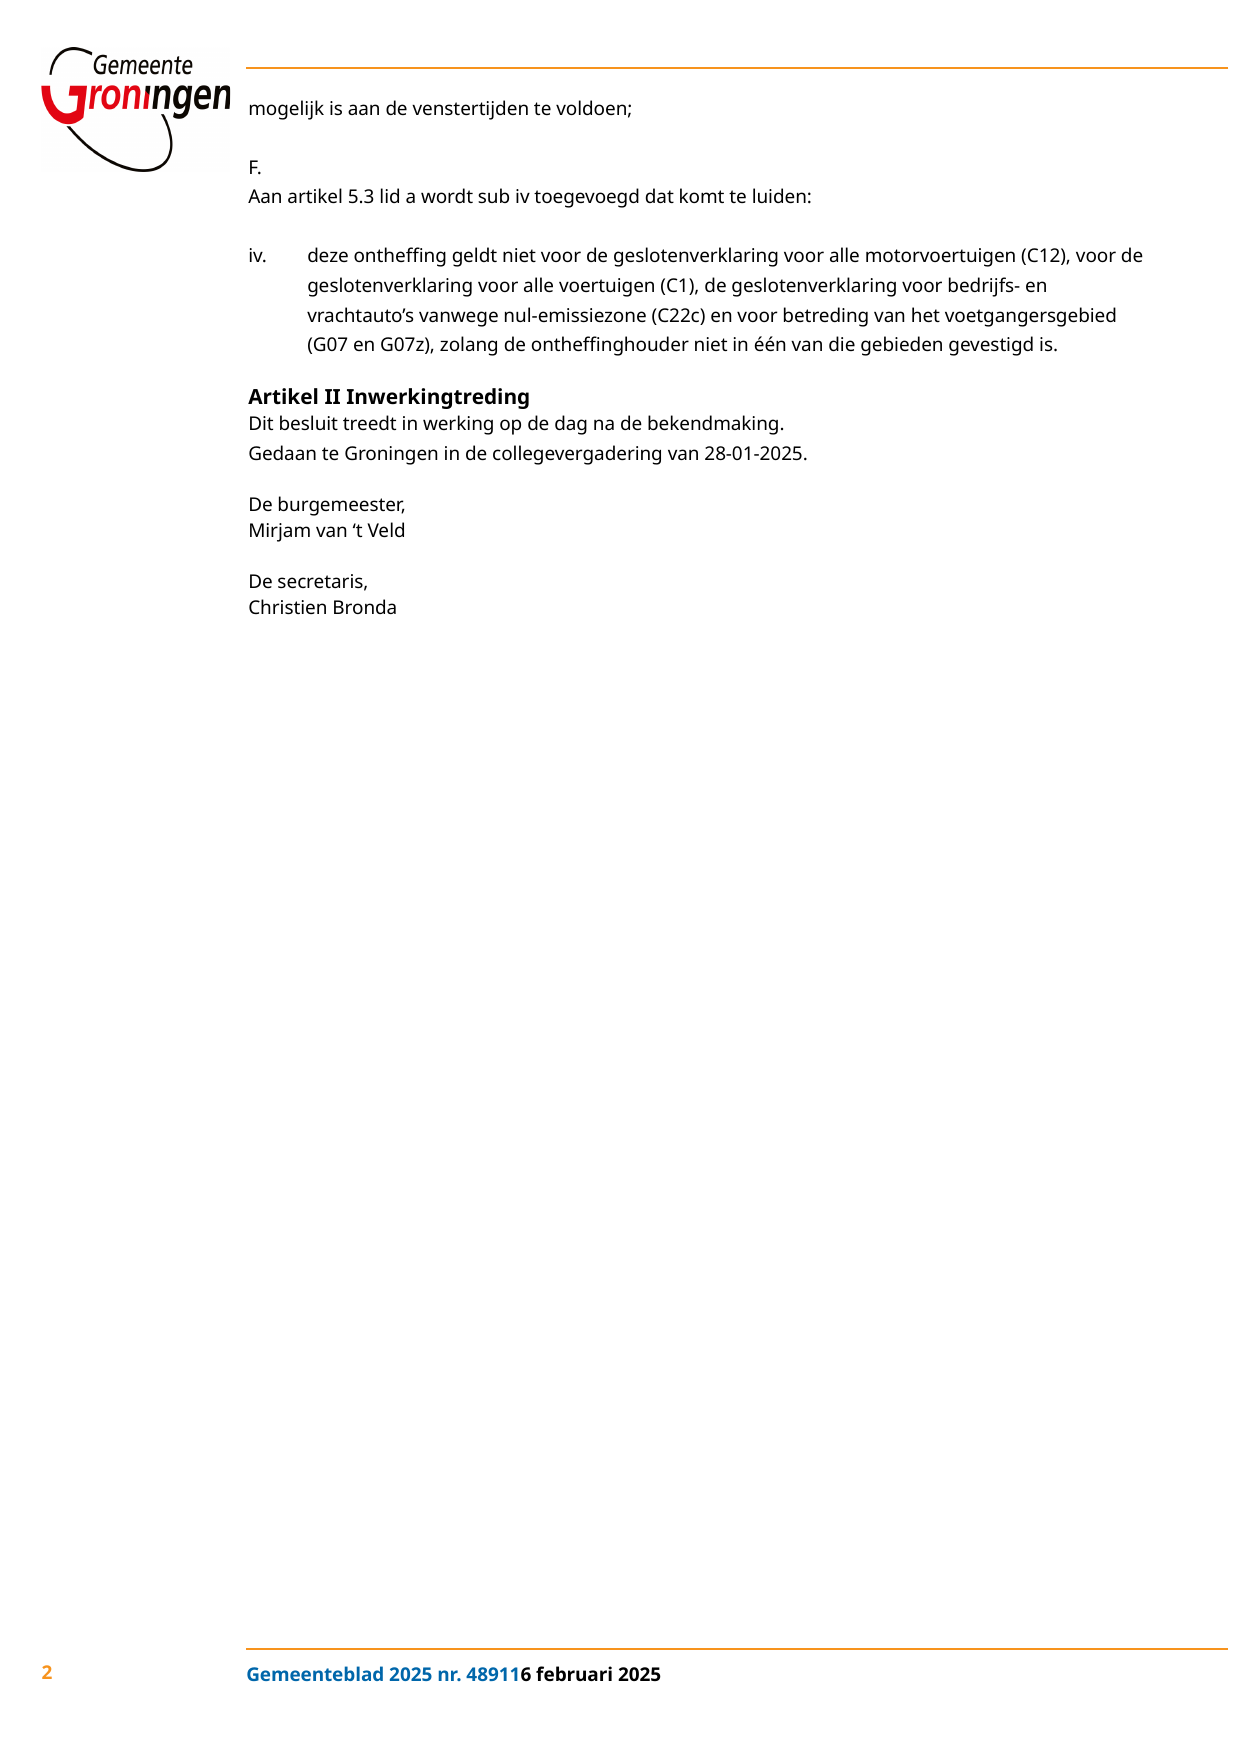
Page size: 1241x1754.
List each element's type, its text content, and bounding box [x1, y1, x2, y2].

text Artikel II Inwerkingtreding [248, 382, 1152, 410]
text De burgemeester, [248, 491, 1152, 517]
text Mirjam van ‘t Veld [248, 517, 1152, 543]
text Dit besluit treedt in werking op de dag na de bekendmaking. [248, 410, 1152, 436]
text F. [248, 154, 1152, 180]
text mogelijk is aan de venstertijden te voldoen; [248, 95, 1152, 121]
text Aan artikel 5.3 lid a wordt sub iv toegevoegd dat komt te luiden: [248, 183, 1152, 209]
picture [41, 47, 231, 172]
text Christien Bronda [248, 594, 1152, 620]
text De secretaris, [248, 568, 1152, 594]
text Gedaan te Groningen in de collegevergadering van 28-01-2025. [248, 440, 1152, 466]
list deze ontheffing geldt niet voor de geslotenverklaring voor alle motorvoertuigen (C12), voor de geslotenverklaring voor alle voertuigen (C1), de geslotenverklaring voor bedrijfs- en vrachtauto’s vanwege nul-emissiezone (C22c) en voor betreding van het voetgangersgebied (G07 en G07z), zolang de ontheffinghouder niet in één van die gebieden gevestigd is. [248, 243, 1152, 357]
